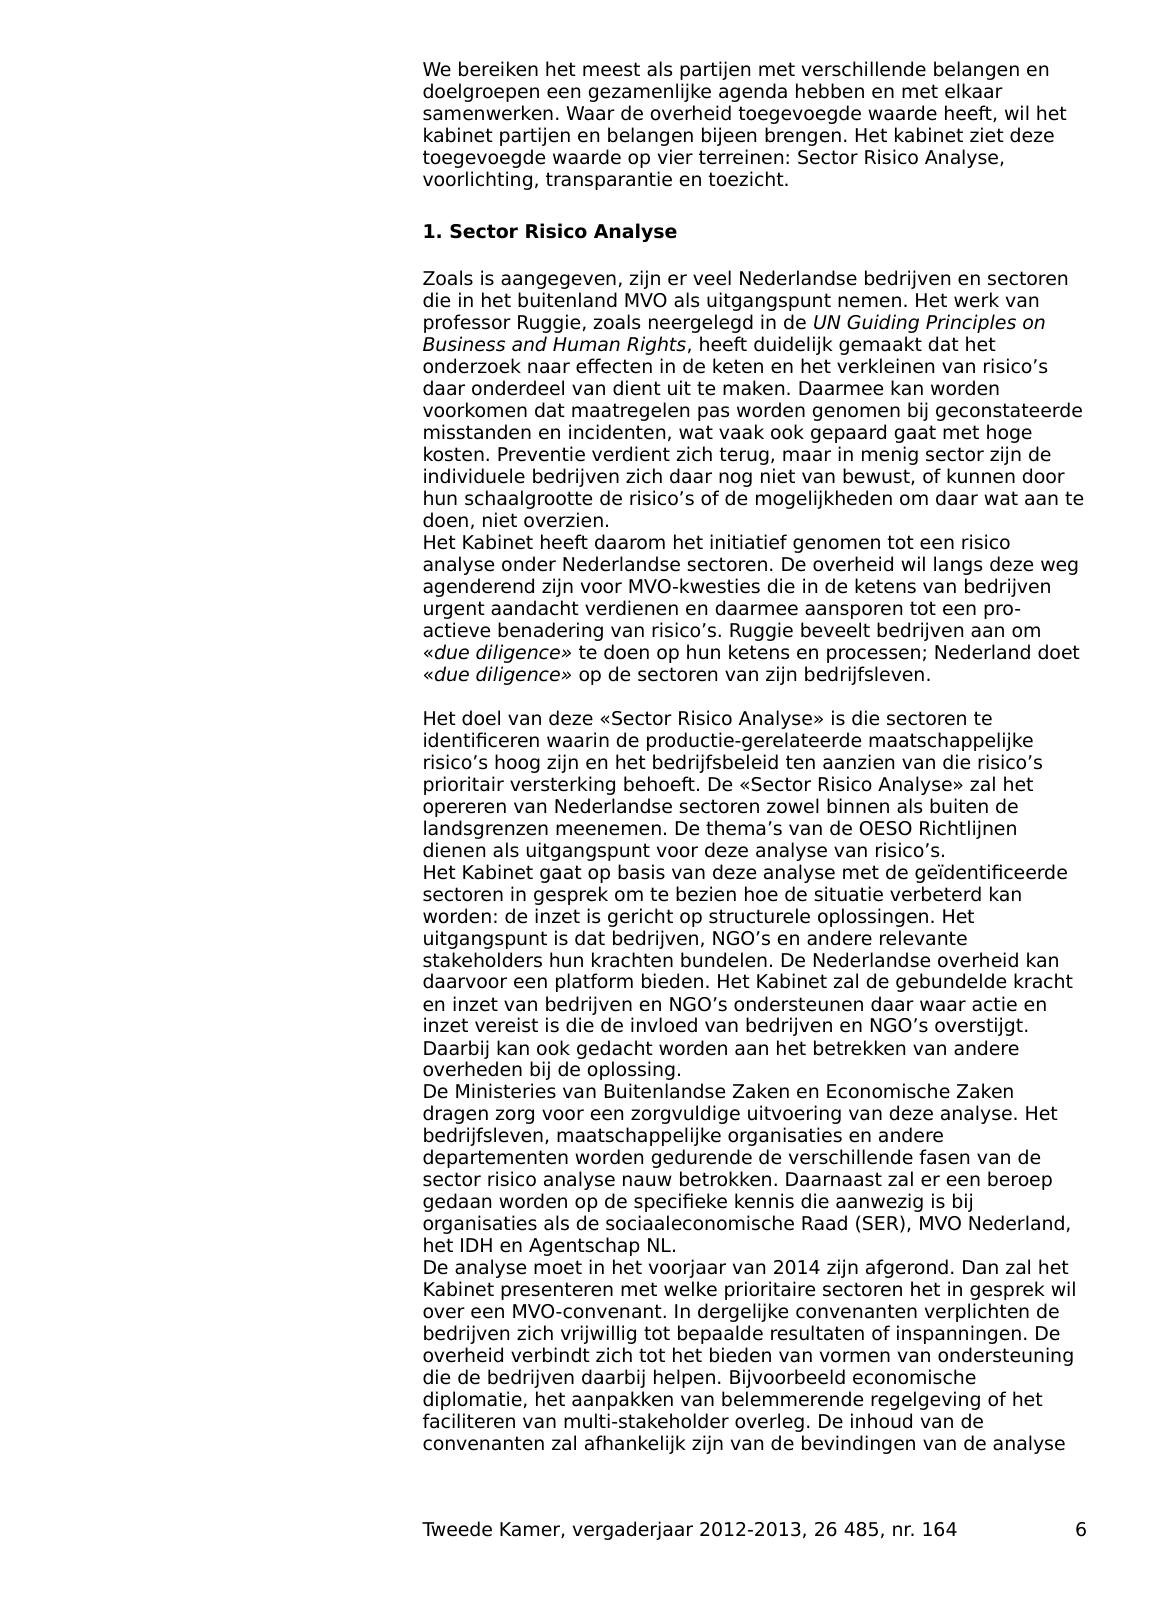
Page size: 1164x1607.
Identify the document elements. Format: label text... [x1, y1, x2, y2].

text We bereiken het meest als partijen met verschillende belangen en doelgroepen een gezamenlijke agenda hebben en met elkaar samenwerken. Waar de overheid toegevoegde waarde heeft, wil het kabinet partijen en belangen bijeen brengen. Het kabinet ziet deze toegevoegde waarde op vier terreinen: Sector Risico Analyse, voorlichting, transparantie en toezicht. [422, 59, 1087, 191]
text De Ministeries van Buitenlandse Zaken en Economische Zaken dragen zorg voor een zorgvuldige uitvoering van deze analyse. Het bedrijfsleven, maatschappelijke organisaties en andere departementen worden gedurende de verschillende fasen van de sector risico analyse nauw betrokken. Daarnaast zal er een beroep gedaan worden op de specifieke kennis die aanwezig is bij organisaties als de sociaaleconomische Raad (SER), MVO Nederland, het IDH en Agentschap NL. [422, 1081, 1087, 1257]
text De analyse moet in het voorjaar van 2014 zijn afgerond. Dan zal het Kabinet presenteren met welke prioritaire sectoren het in gesprek wil over een MVO-convenant. In dergelijke convenanten verplichten de bedrijven zich vrijwillig tot bepaalde resultaten of inspanningen. De overheid verbindt zich tot het bieden van vormen van ondersteuning die de bedrijven daarbij helpen. Bijvoorbeeld economische diplomatie, het aanpakken van belemmerende regelgeving of het faciliteren van multi-stakeholder overleg. De inhoud van de convenanten zal afhankelijk zijn van de bevindingen van de analyse [422, 1257, 1087, 1455]
subtitle 1. Sector Risico Analyse [422, 221, 1087, 243]
text Het doel van deze «Sector Risico Analyse» is die sectoren te identificeren waarin de productie-gerelateerde maatschappelijke risico’s hoog zijn en het bedrijfsbeleid ten aanzien van die risico’s prioritair versterking behoeft. De «Sector Risico Analyse» zal het opereren van Nederlandse sectoren zowel binnen als buiten de landsgrenzen meenemen. De thema’s van de OESO Richtlijnen dienen als uitgangspunt voor deze analyse van risico’s. [422, 708, 1087, 862]
text Zoals is aangegeven, zijn er veel Nederlandse bedrijven en sectoren die in het buitenland MVO als uitgangspunt nemen. Het werk van professor Ruggie, zoals neergelegd in de UN Guiding Principles on Business and Human Rights, heeft duidelijk gemaakt dat het onderzoek naar effecten in de keten en het verkleinen van risico’s daar onderdeel van dient uit te maken. Daarmee kan worden voorkomen dat maatregelen pas worden genomen bij geconstateerde misstanden en incidenten, wat vaak ook gepaard gaat met hoge kosten. Preventie verdient zich terug, maar in menig sector zijn de individuele bedrijven zich daar nog niet van bewust, of kunnen door hun schaalgrootte de risico’s of de mogelijkheden om daar wat aan te doen, niet overzien. [422, 268, 1087, 532]
text Het Kabinet gaat op basis van deze analyse met de geïdentificeerde sectoren in gesprek om te bezien hoe de situatie verbeterd kan worden: de inzet is gericht op structurele oplossingen. Het uitgangspunt is dat bedrijven, NGO’s en andere relevante stakeholders hun krachten bundelen. De Nederlandse overheid kan daarvoor een platform bieden. Het Kabinet zal de gebundelde kracht en inzet van bedrijven en NGO’s ondersteunen daar waar actie en inzet vereist is die de invloed van bedrijven en NGO’s overstijgt. Daarbij kan ook gedacht worden aan het betrekken van andere overheden bij de oplossing. [422, 862, 1087, 1081]
text Het Kabinet heeft daarom het initiatief genomen tot een risico analyse onder Nederlandse sectoren. De overheid wil langs deze weg agenderend zijn voor MVO-kwesties die in de ketens van bedrijven urgent aandacht verdienen en daarmee aansporen tot een pro-actieve benadering van risico’s. Ruggie beveelt bedrijven aan om «due diligence» te doen op hun ketens en processen; Nederland doet «due diligence» op de sectoren van zijn bedrijfsleven. [422, 532, 1087, 686]
